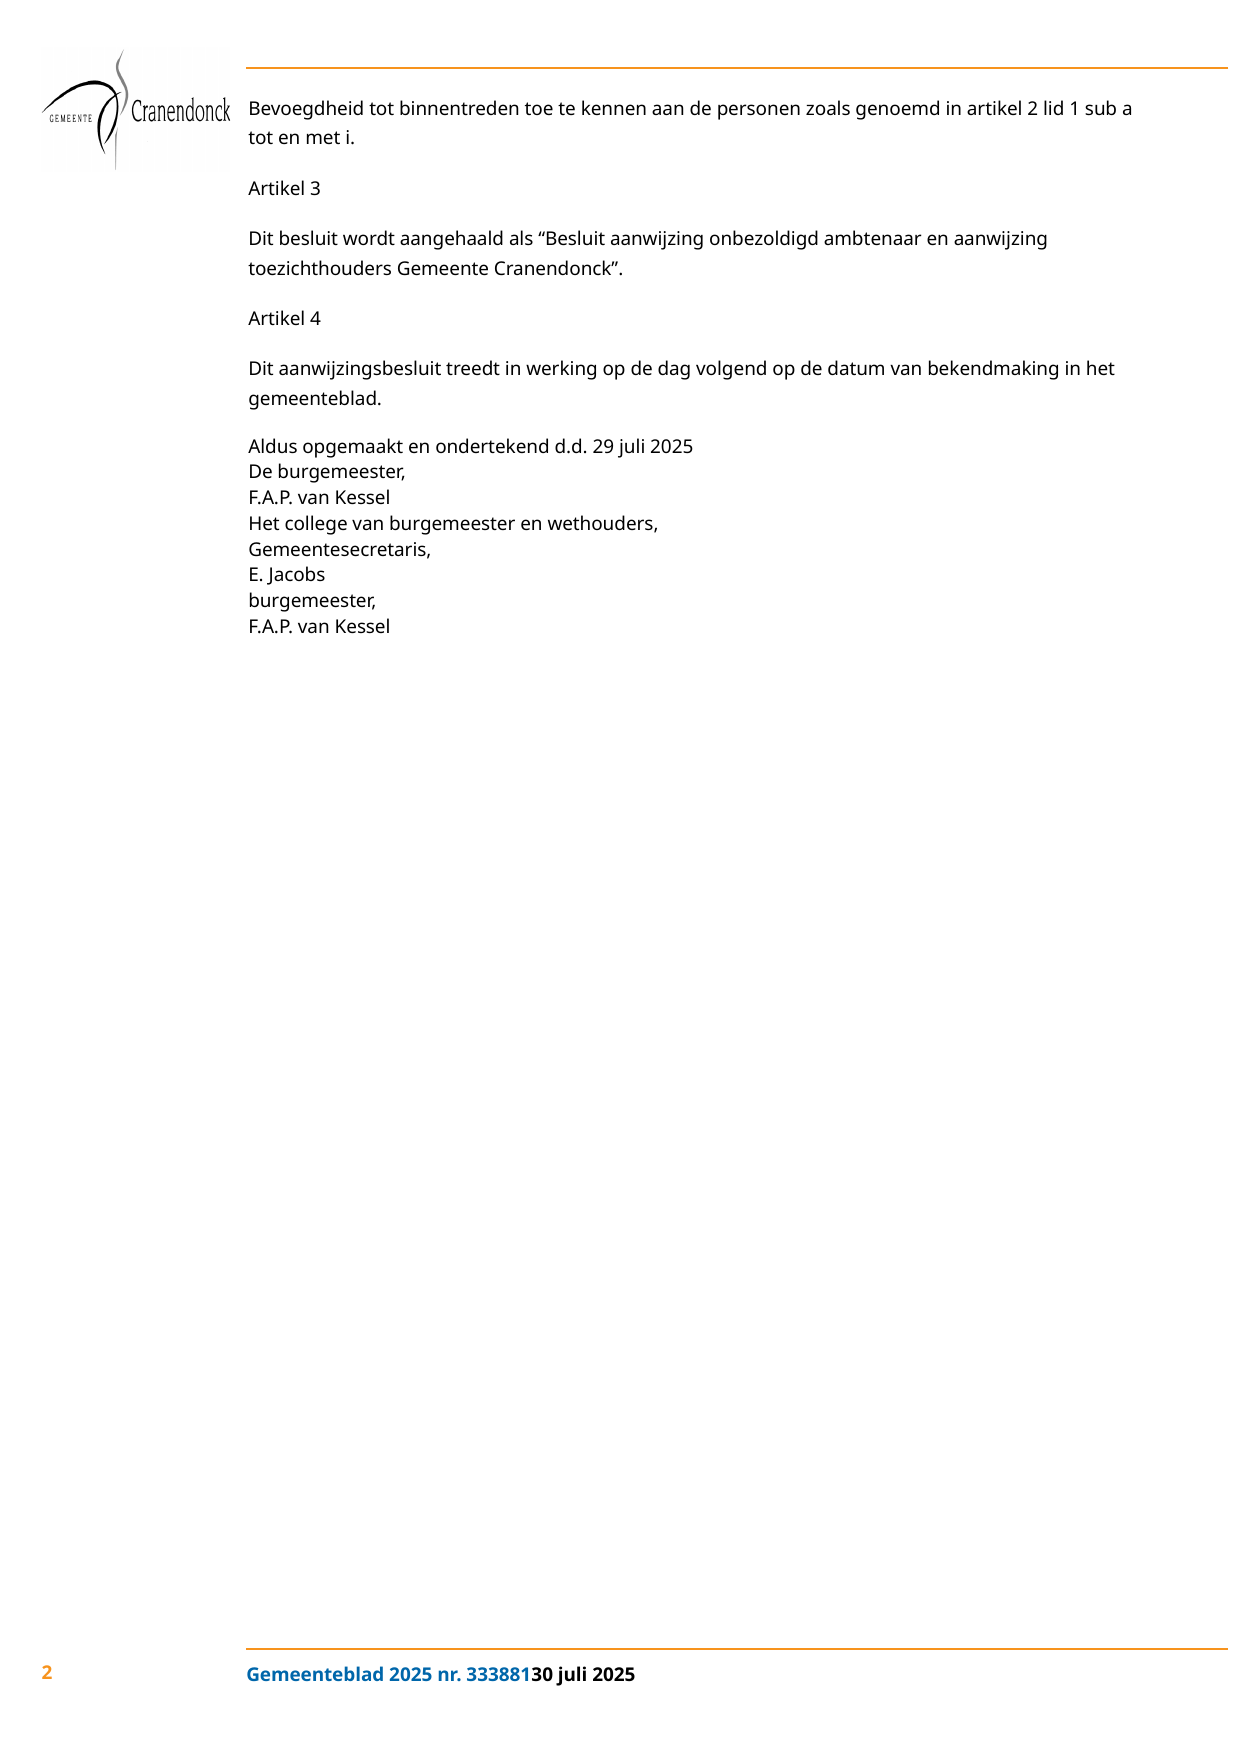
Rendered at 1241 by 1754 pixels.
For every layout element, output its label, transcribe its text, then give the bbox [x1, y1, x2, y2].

text Bevoegdheid tot binnentreden toe te kennen aan de personen zoals genoemd in artikel 2 lid 1 sub a tot en met i. [248, 95, 1152, 150]
picture [41, 47, 231, 172]
text Gemeentesecretaris, [248, 536, 1152, 562]
text E. Jacobs [248, 562, 1152, 587]
text burgemeester, [248, 587, 1152, 613]
text Aldus opgemaakt en ondertekend d.d. 29 juli 2025 [248, 433, 1152, 459]
text F.A.P. van Kessel [248, 484, 1152, 510]
text F.A.P. van Kessel [248, 613, 1152, 639]
text Dit aanwijzingsbesluit treedt in werking op de dag volgend op de datum van bekendmaking in het gemeenteblad. [248, 356, 1152, 411]
text De burgemeester, [248, 459, 1152, 484]
text Artikel 4 [248, 305, 1152, 331]
text Artikel 3 [248, 175, 1152, 201]
text Dit besluit wordt aangehaald als “Besluit aanwijzing onbezoldigd ambtenaar en aanwijzing toezichthouders Gemeente Cranendonck”. [248, 225, 1152, 281]
text Het college van burgemeester en wethouders, [248, 510, 1152, 536]
